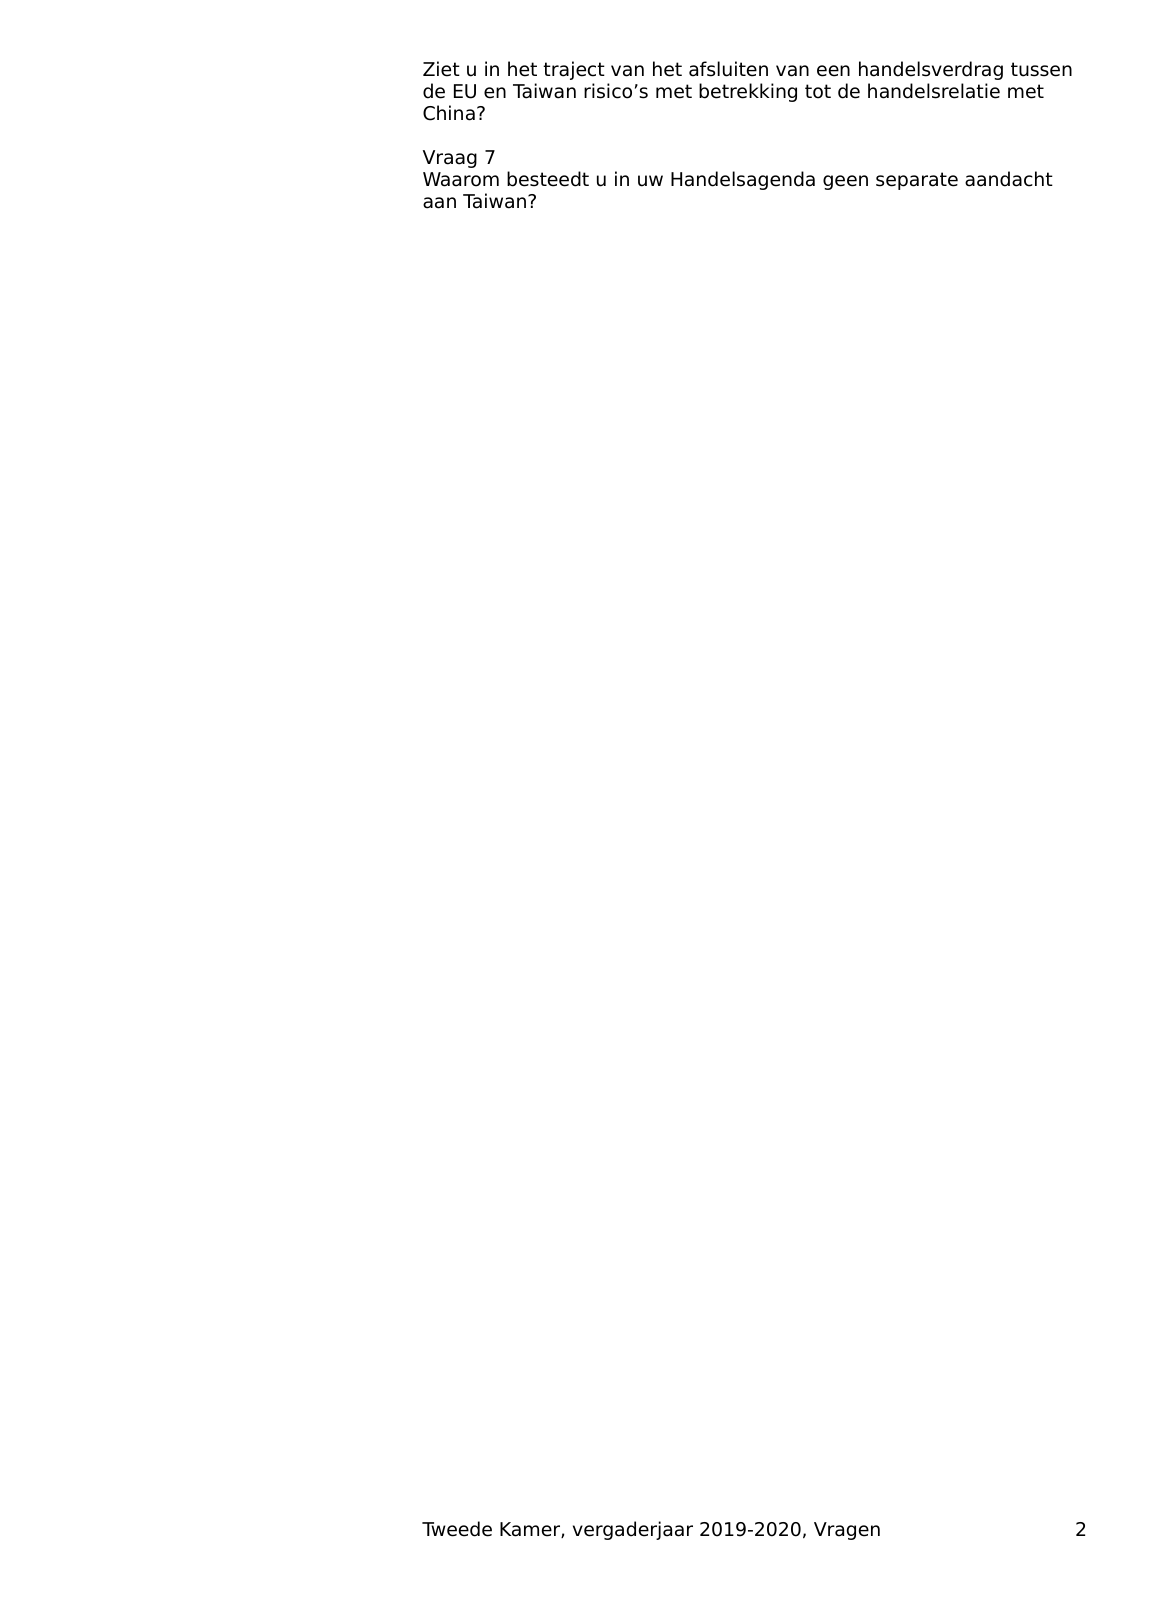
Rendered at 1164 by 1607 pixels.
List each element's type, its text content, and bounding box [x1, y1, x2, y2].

text Waarom besteedt u in uw Handelsagenda geen separate aandacht aan Taiwan? [422, 169, 1087, 213]
text Vraag 7 [422, 147, 1087, 169]
text Ziet u in het traject van het afsluiten van een handelsverdrag tussen de EU en Taiwan risico’s met betrekking tot de handelsrelatie met China? [422, 59, 1087, 125]
